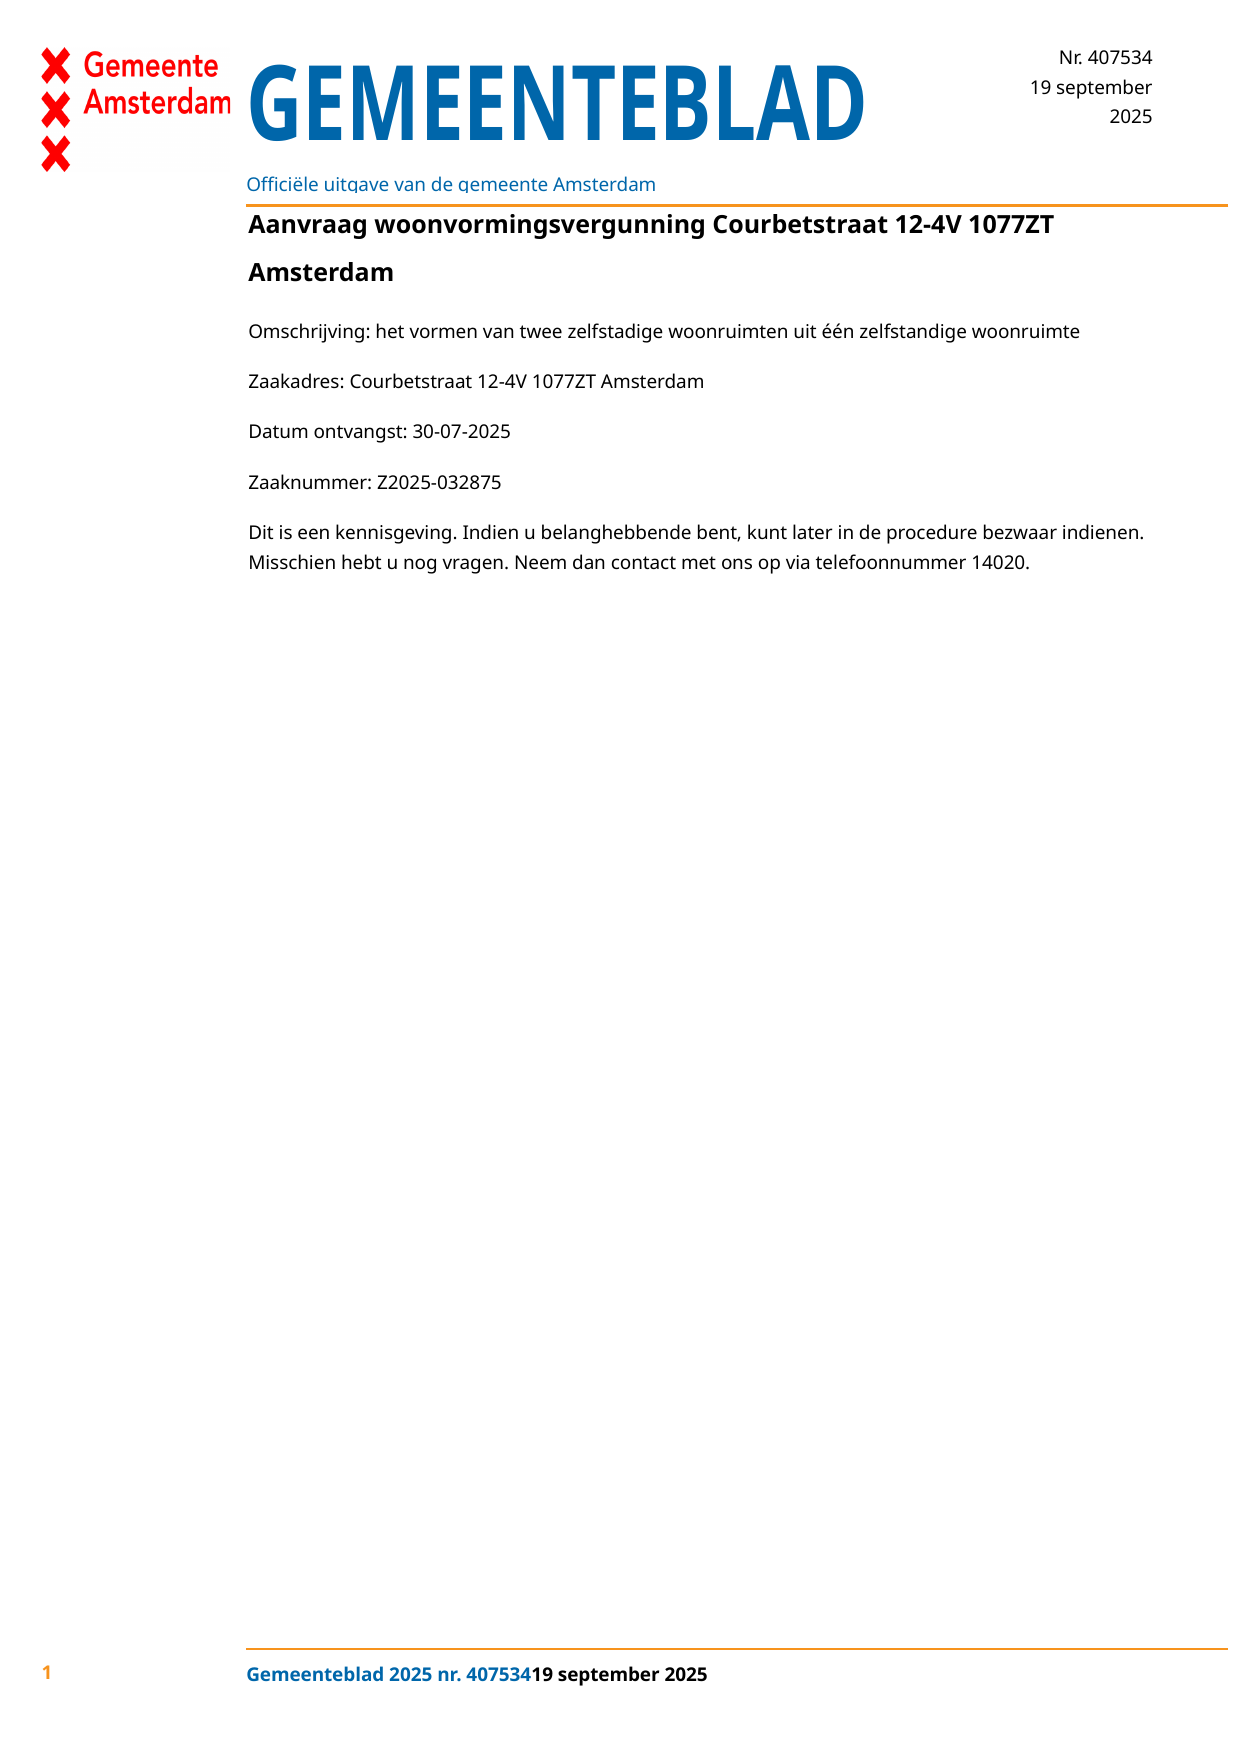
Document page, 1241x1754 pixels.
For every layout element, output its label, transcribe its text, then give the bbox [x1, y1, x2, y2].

text Zaaknummer: Z2025-032875 [248, 469, 1152, 495]
text Zaakadres: Courbetstraat 12-4V 1077ZT Amsterdam [248, 368, 1152, 394]
text Aanvraag woonvormingsvergunning Courbetstraat 12-4V 1077ZT Amsterdam [248, 207, 1152, 288]
text Dit is een kennisgeving. Indien u belanghebbende bent, kunt later in de procedure bezwaar indienen. Misschien hebt u nog vragen. Neem dan contact met ons op via telefoonnummer 14020. [248, 519, 1152, 575]
picture [41, 47, 231, 172]
text Omschrijving: het vormen van twee zelfstadige woonruimten uit één zelfstandige woonruimte [248, 318, 1152, 344]
text Datum ontvangst: 30-07-2025 [248, 419, 1152, 444]
